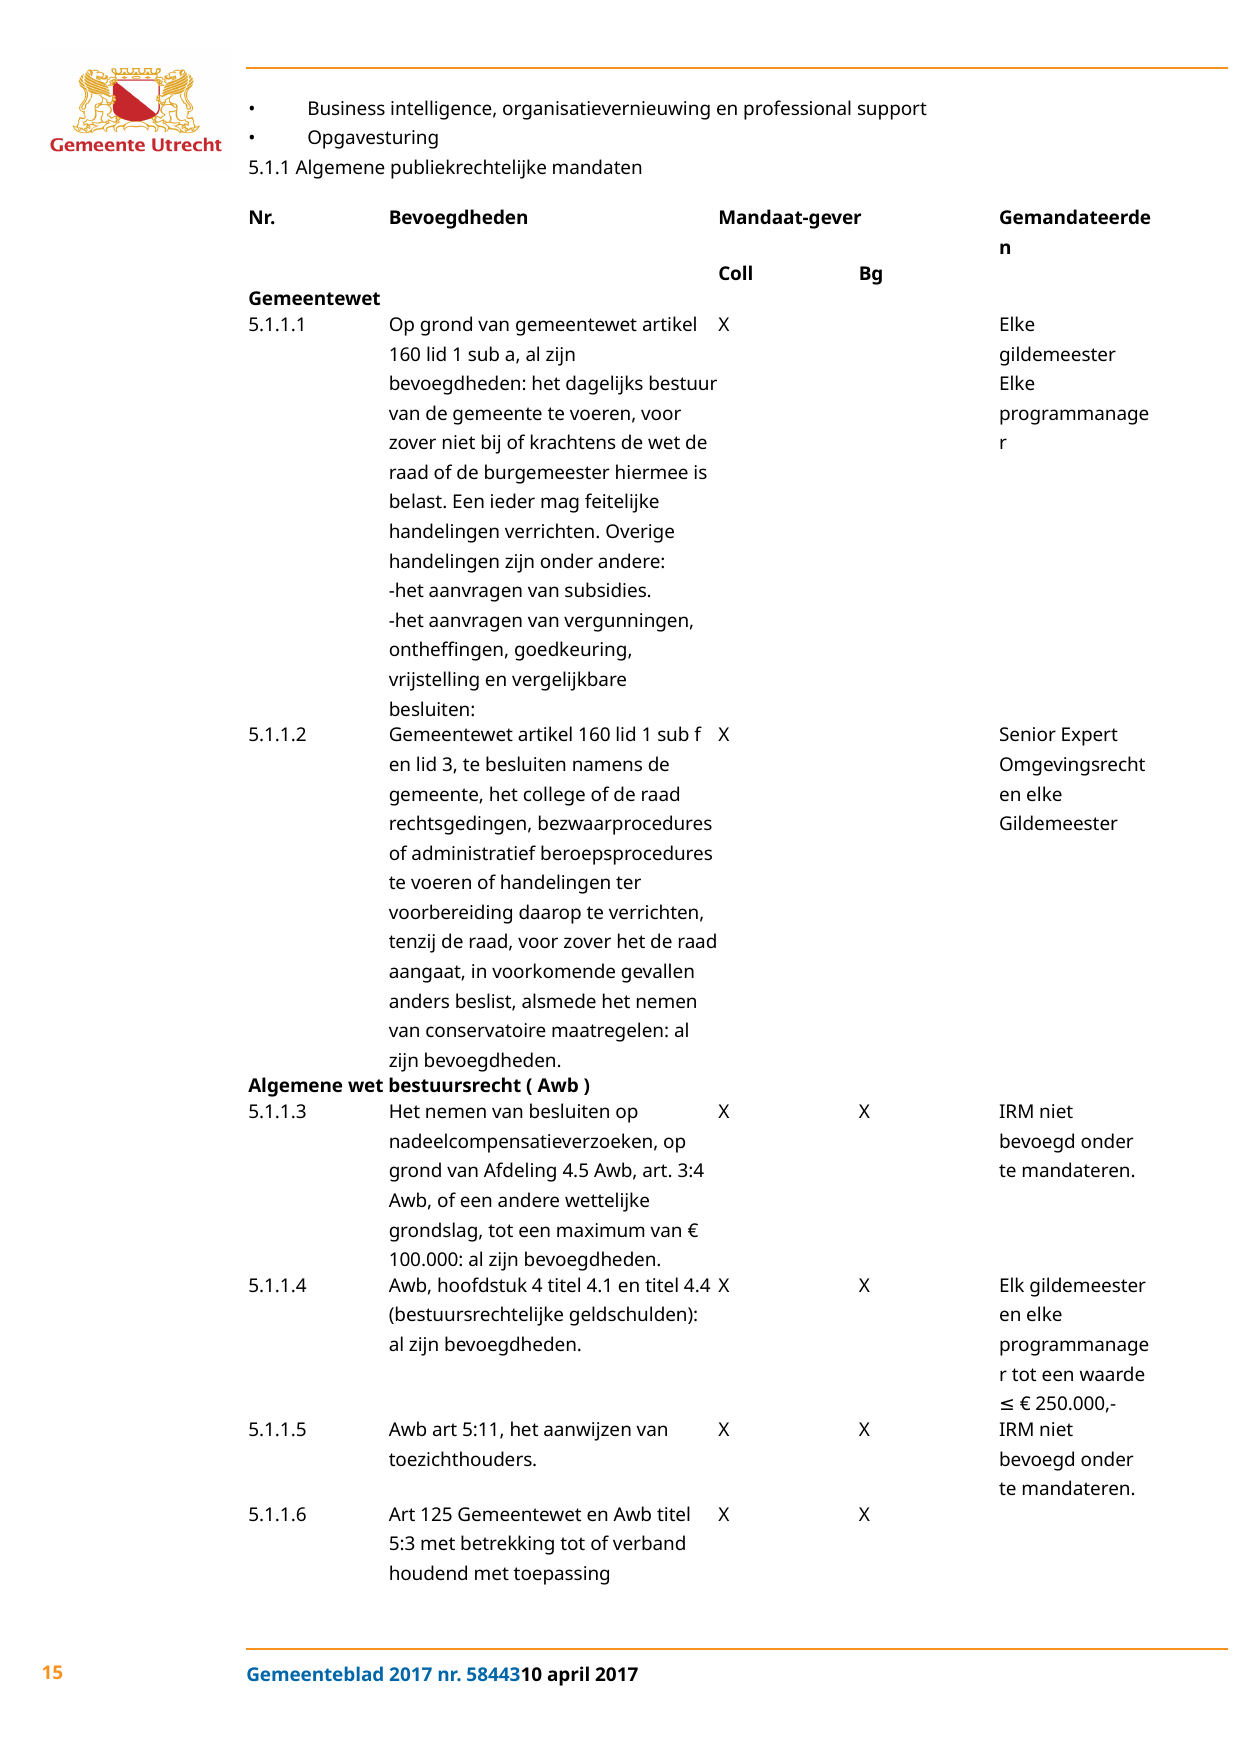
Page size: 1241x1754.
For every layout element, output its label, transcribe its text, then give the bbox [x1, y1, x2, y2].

table_cell Awb, hoofdstuk 4 titel 4.1 en titel 4.4 (bestuursrechtelijke geldschulden): al zijn bevoegdheden. [389, 1272, 718, 1416]
list Opgavesturing [248, 124, 1152, 150]
table_cell Gemeentewet [248, 286, 1152, 311]
table_header Mandaat-gever [718, 205, 999, 260]
table_cell X [718, 311, 858, 722]
table_cell Op grond van gemeentewet artikel 160 lid 1 sub a, al zijn bevoegdheden: het dagelijks bestuur van de gemeente te voeren, voor zover niet bij of krachtens de wet de raad of de burgemeester hiermee is belast. Een ieder mag feitelijke handelingen verrichten. Overige handelingen zijn onder andere: -het aanvragen van subsidies. -het aanvragen van vergunningen, ontheffingen, goedkeuring, vrijstelling en vergelijkbare besluiten: [389, 311, 718, 722]
table_cell 5.1.1.5 [248, 1416, 388, 1501]
table_cell 5.1.1.4 [248, 1272, 388, 1416]
table_cell Art 125 Gemeentewet en Awb titel 5:3 met betrekking tot of verband houdend met toepassing [389, 1501, 718, 1586]
table_cell Coll [718, 260, 858, 286]
table_cell 5.1.1.1 [248, 311, 388, 722]
table_cell [999, 260, 1152, 286]
table_header Bevoegdheden [389, 205, 718, 260]
table_cell Bg [859, 260, 999, 286]
table_cell Senior Expert Omgevingsrecht en elke Gildemeester [999, 722, 1152, 1073]
table_cell Awb art 5:11, het aanwijzen van toezichthouders. [389, 1416, 718, 1501]
table_cell Elk gildemeester en elke programmanager tot een waarde ≤ € 250.000,- [999, 1272, 1152, 1416]
table_header Nr. [248, 205, 388, 260]
table_cell 5.1.1.6 [248, 1501, 388, 1586]
table_cell [389, 260, 718, 286]
table_cell X [859, 1272, 999, 1416]
table_cell IRM niet bevoegd onder te mandateren. [999, 1099, 1152, 1272]
table_cell X [718, 722, 858, 1073]
table_cell X [859, 1099, 999, 1272]
table_cell X [718, 1416, 858, 1501]
table_cell X [859, 1501, 999, 1586]
table_cell Algemene wet bestuursrecht ( Awb ) [248, 1073, 1152, 1098]
table_cell X [718, 1501, 858, 1586]
table_cell [859, 311, 999, 722]
list Business intelligence, organisatievernieuwing en professional support [248, 95, 1152, 121]
table_cell Het nemen van besluiten op nadeelcompensatieverzoeken, op grond van Afdeling 4.5 Awb, art. 3:4 Awb, of een andere wettelijke grondslag, tot een maximum van € 100.000: al zijn bevoegdheden. [389, 1099, 718, 1272]
table_cell [999, 1501, 1152, 1586]
table_cell [248, 260, 388, 286]
table_cell X [859, 1416, 999, 1501]
table_cell X [718, 1099, 858, 1272]
table_header Gemandateerden [999, 205, 1152, 260]
table_cell 5.1.1.2 [248, 722, 388, 1073]
text 5.1.1 Algemene publiekrechtelijke mandaten [248, 154, 1152, 180]
table_cell Elke gildemeester Elke programmanager [999, 311, 1152, 722]
table_cell IRM niet bevoegd onder te mandateren. [999, 1416, 1152, 1501]
table_cell [859, 722, 999, 1073]
table_cell Gemeentewet artikel 160 lid 1 sub f en lid 3, te besluiten namens de gemeente, het college of de raad rechtsgedingen, bezwaarprocedures of administratief beroepsprocedures te voeren of handelingen ter voorbereiding daarop te verrichten, tenzij de raad, voor zover het de raad aangaat, in voorkomende gevallen anders beslist, alsmede het nemen van conservatoire maatregelen: al zijn bevoegdheden. [389, 722, 718, 1073]
picture [41, 47, 231, 172]
table_cell 5.1.1.3 [248, 1099, 388, 1272]
table_cell X [718, 1272, 858, 1416]
